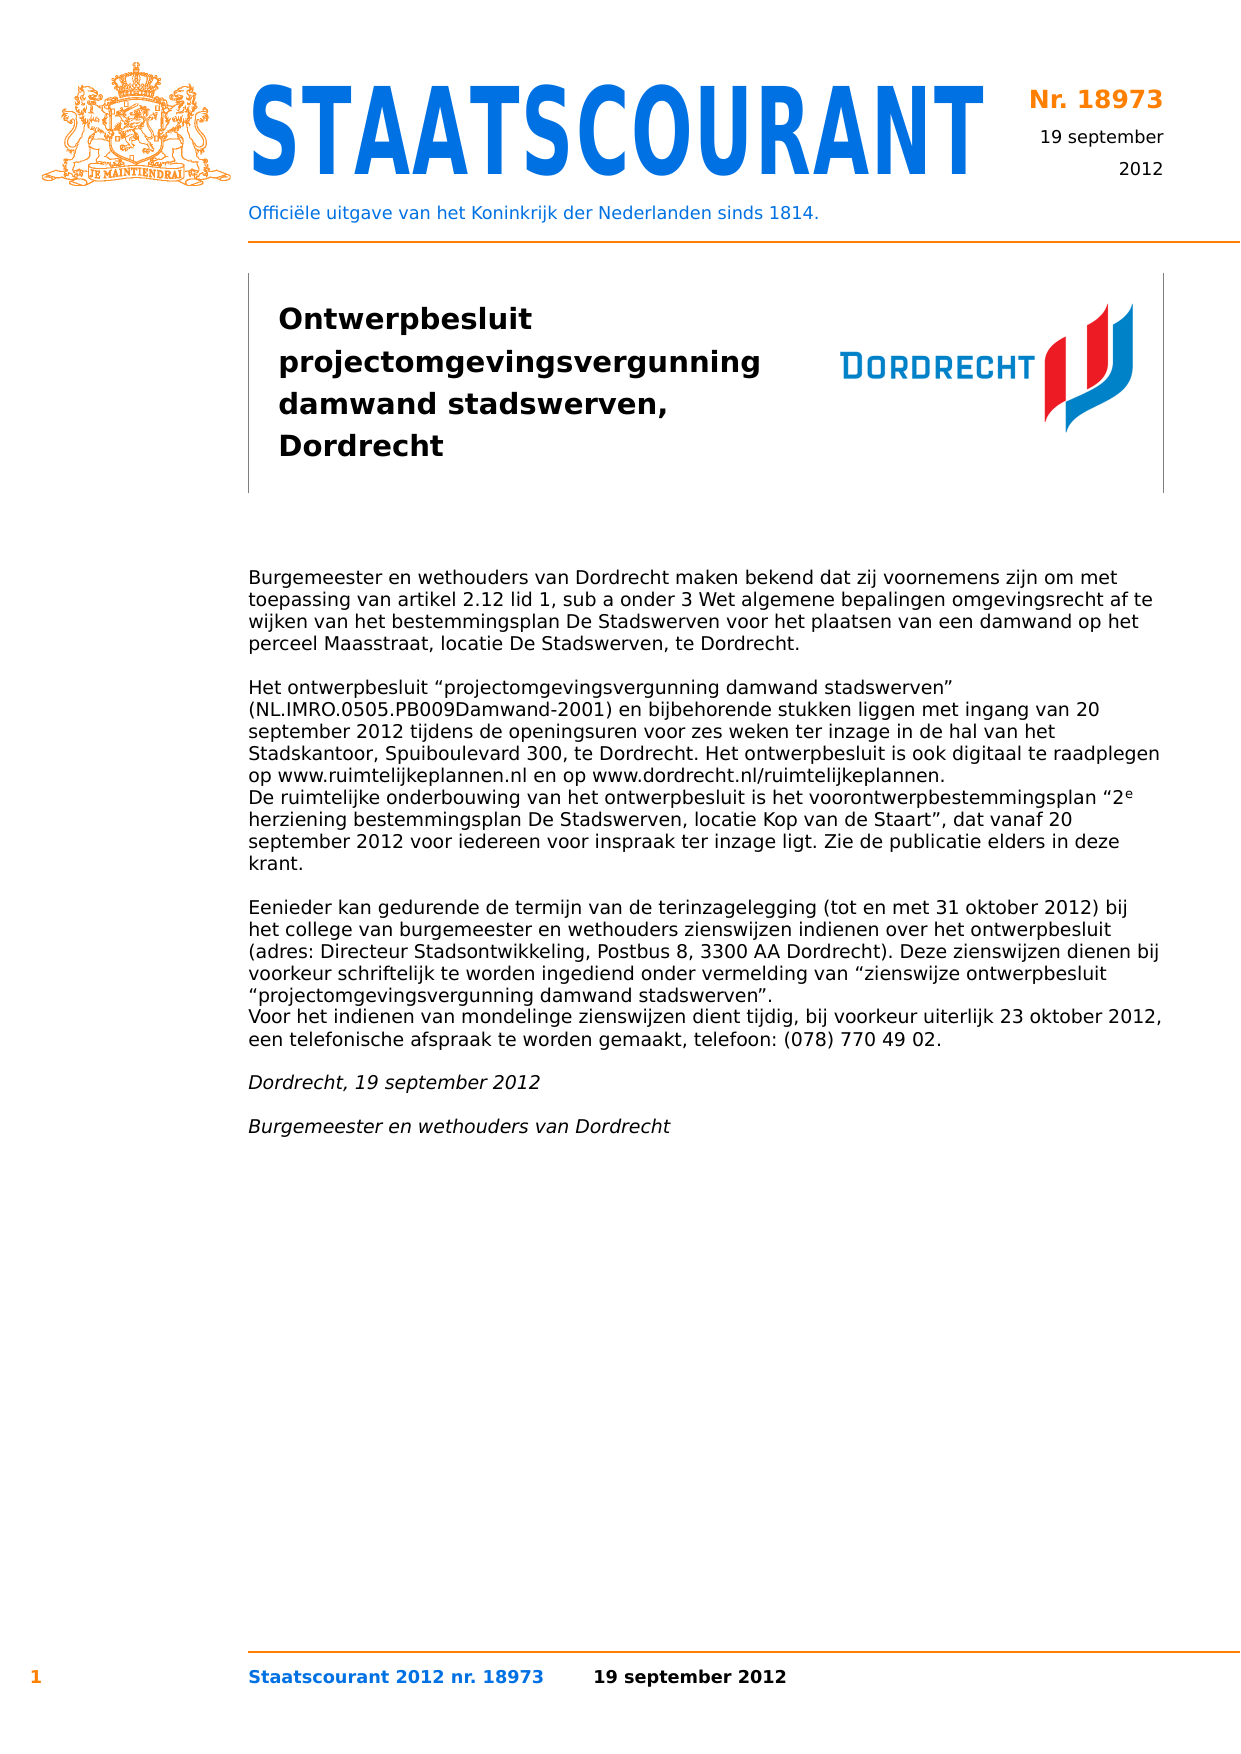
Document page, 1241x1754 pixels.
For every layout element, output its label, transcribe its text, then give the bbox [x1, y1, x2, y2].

picture [838, 302, 1134, 433]
text Eenieder kan gedurende de termijn van de terinzagelegging (tot en met 31 oktober 2012) bij het college van burgemeester en wethouders zienswijzen indienen over het ontwerpbesluit (adres: Directeur Stadsontwikkeling, Postbus 8, 3300 AA Dordrecht). Deze zienswijzen dienen bij voorkeur schriftelijk te worden ingediend onder vermelding van “zienswijze ontwerpbesluit “projectomgevingsvergunning damwand stadswerven”. [248, 897, 1163, 1006]
text Burgemeester en wethouders van Dordrecht [248, 1116, 1163, 1138]
text De ruimtelijke onderbouwing van het ontwerpbesluit is het voorontwerpbestemmingsplan “2e herziening bestemmingsplan De Stadswerven, locatie Kop van de Staart”, dat vanaf 20 september 2012 voor iedereen voor inspraak ter inzage ligt. Zie de publicatie elders in deze krant. [248, 787, 1163, 875]
table_header Nr. 18973 [998, 62, 1240, 121]
table_cell 2012 [998, 153, 1240, 203]
text Het ontwerpbesluit “projectomgevingsvergunning damwand stadswerven” (NL.IMRO.0505.PB009Damwand-2001) en bijbehorende stukken liggen met ingang van 20 september 2012 tijdens de openingsuren voor zes weken ter inzage in de hal van het Stadskantoor, Spuiboulevard 300, te Dordrecht. Het ontwerpbesluit is ook digitaal te raadplegen op www.ruimtelijkeplannen.nl en op www.dordrecht.nl/ruimtelijkeplannen. [248, 677, 1163, 787]
text Dordrecht, 19 september 2012 [248, 1072, 1163, 1094]
text Voor het indienen van mondelinge zienswijzen dient tijdig, bij voorkeur uiterlijk 23 oktober 2012, een telefonische afspraak te worden gemaakt, telefoon: (078) 770 49 02. [248, 1006, 1163, 1050]
table_header STAATSCOURANT [248, 62, 998, 203]
table_cell Officiële uitgave van het Koninkrijk der Nederlanden sinds 1814. [248, 203, 1240, 241]
subtitle Ontwerpbesluit projectomgevingsvergunning damwand stadswerven, Dordrecht [249, 273, 1163, 493]
text Burgemeester en wethouders van Dordrecht maken bekend dat zij voornemens zijn om met toepassing van artikel 2.12 lid 1, sub a onder 3 Wet algemene bepalingen omgevingsrecht af te wijken van het bestemmingsplan De Stadswerven voor het plaatsen van een damwand op het perceel Maasstraat, locatie De Stadswerven, te Dordrecht. [248, 567, 1163, 655]
picture [41, 62, 231, 186]
table_cell 19 september [998, 121, 1240, 153]
table_header [25, 62, 248, 241]
